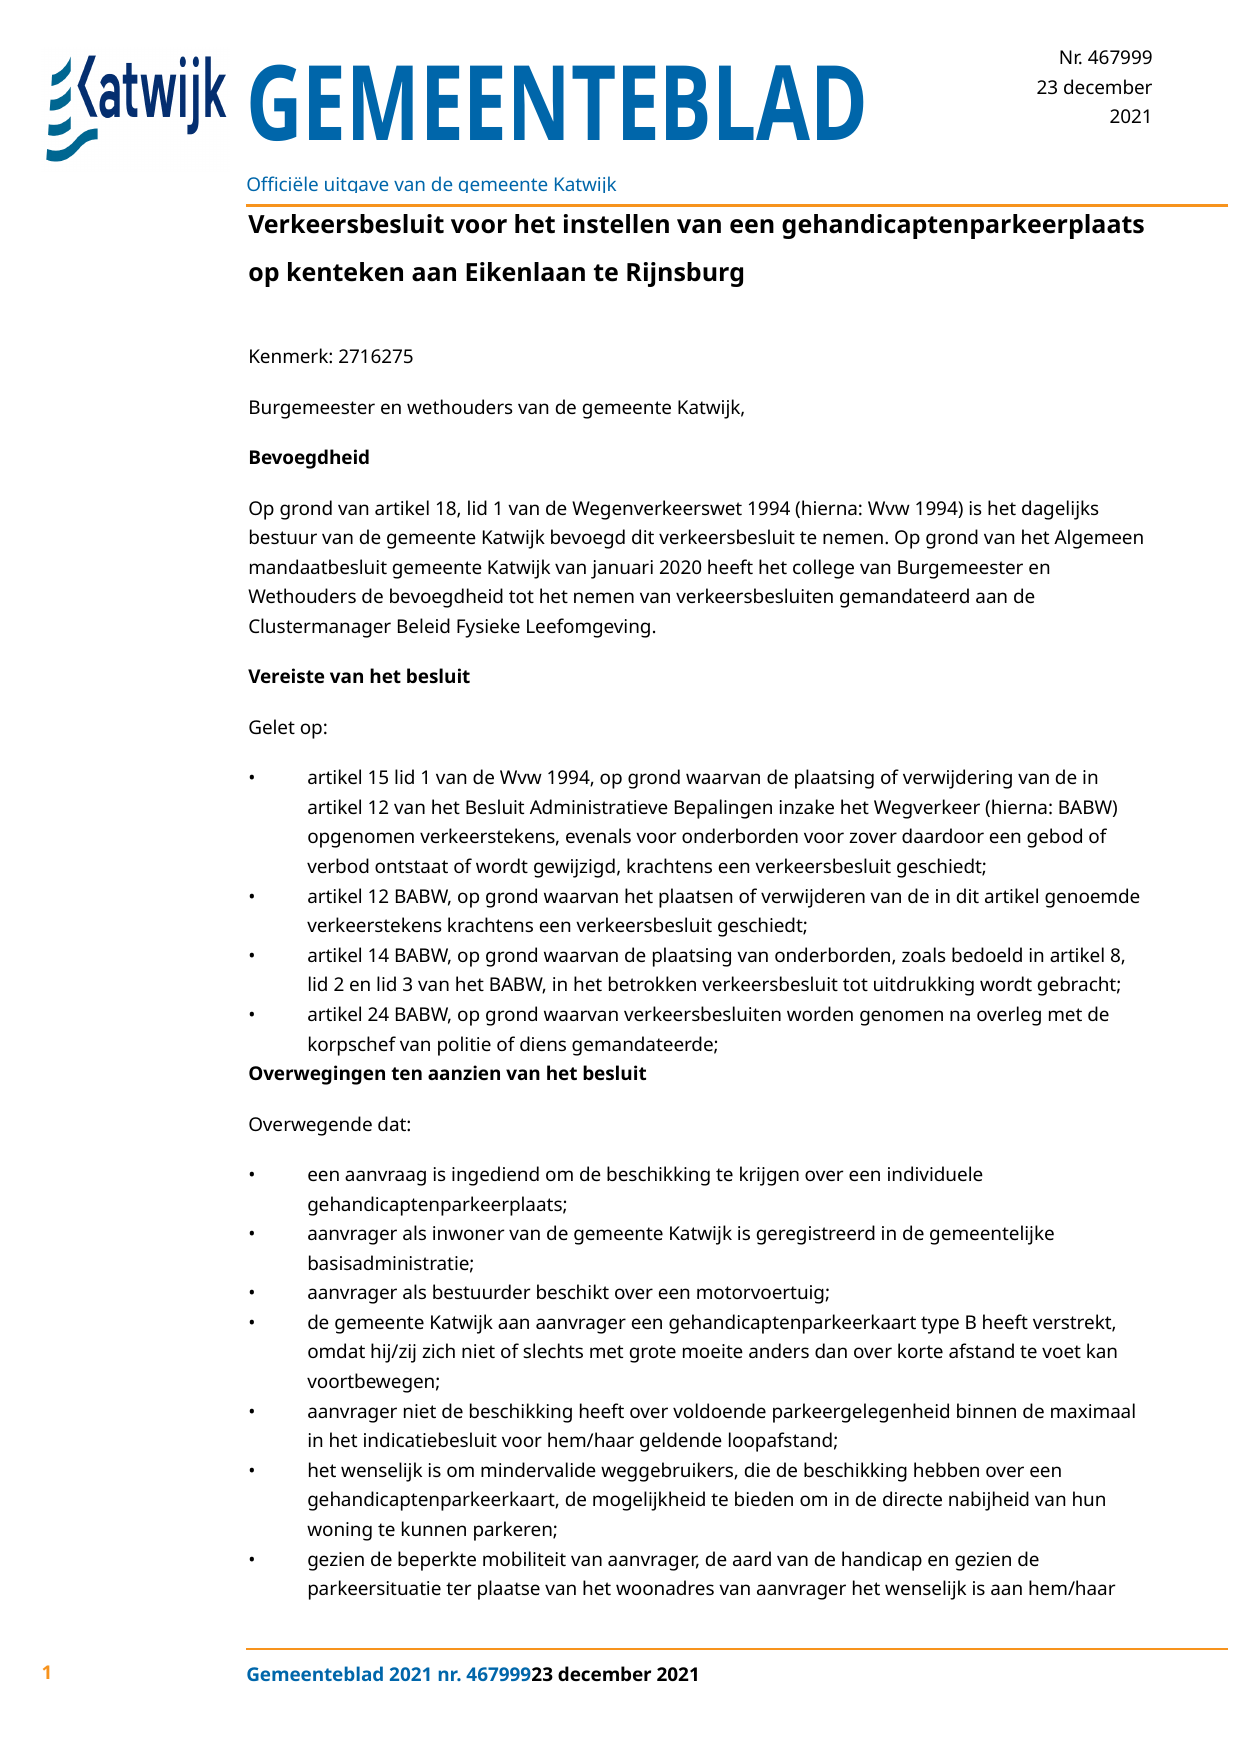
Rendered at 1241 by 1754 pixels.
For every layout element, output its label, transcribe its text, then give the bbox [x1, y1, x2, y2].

text Bevoegdheid [248, 444, 1152, 470]
text Burgemeester en wethouders van de gemeente Katwijk, [248, 394, 1152, 420]
list gezien de beperkte mobiliteit van aanvrager, de aard van de handicap en gezien de parkeersituatie ter plaatse van het woonadres van aanvrager het wenselijk is aan hem/haar [248, 1546, 1152, 1601]
text Gelet op: [248, 714, 1152, 740]
list artikel 12 BABW, op grond waarvan het plaatsen of verwijderen van de in dit artikel genoemde verkeerstekens krachtens een verkeersbesluit geschiedt; [248, 883, 1152, 938]
list artikel 14 BABW, op grond waarvan de plaatsing van onderborden, zoals bedoeld in artikel 8, lid 2 en lid 3 van het BABW, in het betrokken verkeersbesluit tot uitdrukking wordt gebracht; [248, 942, 1152, 997]
list de gemeente Katwijk aan aanvrager een gehandicaptenparkeerkaart type B heeft verstrekt, omdat hij/zij zich niet of slechts met grote moeite anders dan over korte afstand te voet kan voortbewegen; [248, 1309, 1152, 1394]
list een aanvraag is ingediend om de beschikking te krijgen over een individuele gehandicaptenparkeerplaats; [248, 1161, 1152, 1216]
list artikel 15 lid 1 van de Wvw 1994, op grond waarvan de plaatsing of verwijdering van de in artikel 12 van het Besluit Administratieve Bepalingen inzake het Wegverkeer (hierna: BABW) opgenomen verkeerstekens, evenals voor onderborden voor zover daardoor een gebod of verbod ontstaat of wordt gewijzigd, krachtens een verkeersbesluit geschiedt; [248, 764, 1152, 879]
text Overwegende dat: [248, 1111, 1152, 1136]
list het wenselijk is om mindervalide weggebruikers, die de beschikking hebben over een gehandicaptenparkeerkaart, de mogelijkheid te bieden om in de directe nabijheid van hun woning te kunnen parkeren; [248, 1457, 1152, 1542]
picture [41, 47, 231, 172]
list aanvrager als inwoner van de gemeente Katwijk is geregistreerd in de gemeentelijke basisadministratie; [248, 1220, 1152, 1276]
list artikel 24 BABW, op grond waarvan verkeersbesluiten worden genomen na overleg met de korpschef van politie of diens gemandateerde; [248, 1001, 1152, 1056]
text Overwegingen ten aanzien van het besluit [248, 1060, 1152, 1086]
text Verkeersbesluit voor het instellen van een gehandicaptenparkeerplaats op kenteken aan Eikenlaan te Rijnsburg [248, 207, 1152, 288]
list aanvrager niet de beschikking heeft over voldoende parkeergelegenheid binnen de maximaal in het indicatiebesluit voor hem/haar geldende loopafstand; [248, 1398, 1152, 1453]
text Vereiste van het besluit [248, 664, 1152, 689]
text Op grond van artikel 18, lid 1 van de Wegenverkeerswet 1994 (hierna: Wvw 1994) is het dagelijks bestuur van de gemeente Katwijk bevoegd dit verkeersbesluit te nemen. Op grond van het Algemeen mandaatbesluit gemeente Katwijk van januari 2020 heeft het college van Burgemeester en Wethouders de bevoegdheid tot het nemen van verkeersbesluiten gemandateerd aan de Clustermanager Beleid Fysieke Leefomgeving. [248, 495, 1152, 639]
text Kenmerk: 2716275 [248, 344, 1152, 369]
list aanvrager als bestuurder beschikt over een motorvoertuig; [248, 1279, 1152, 1305]
